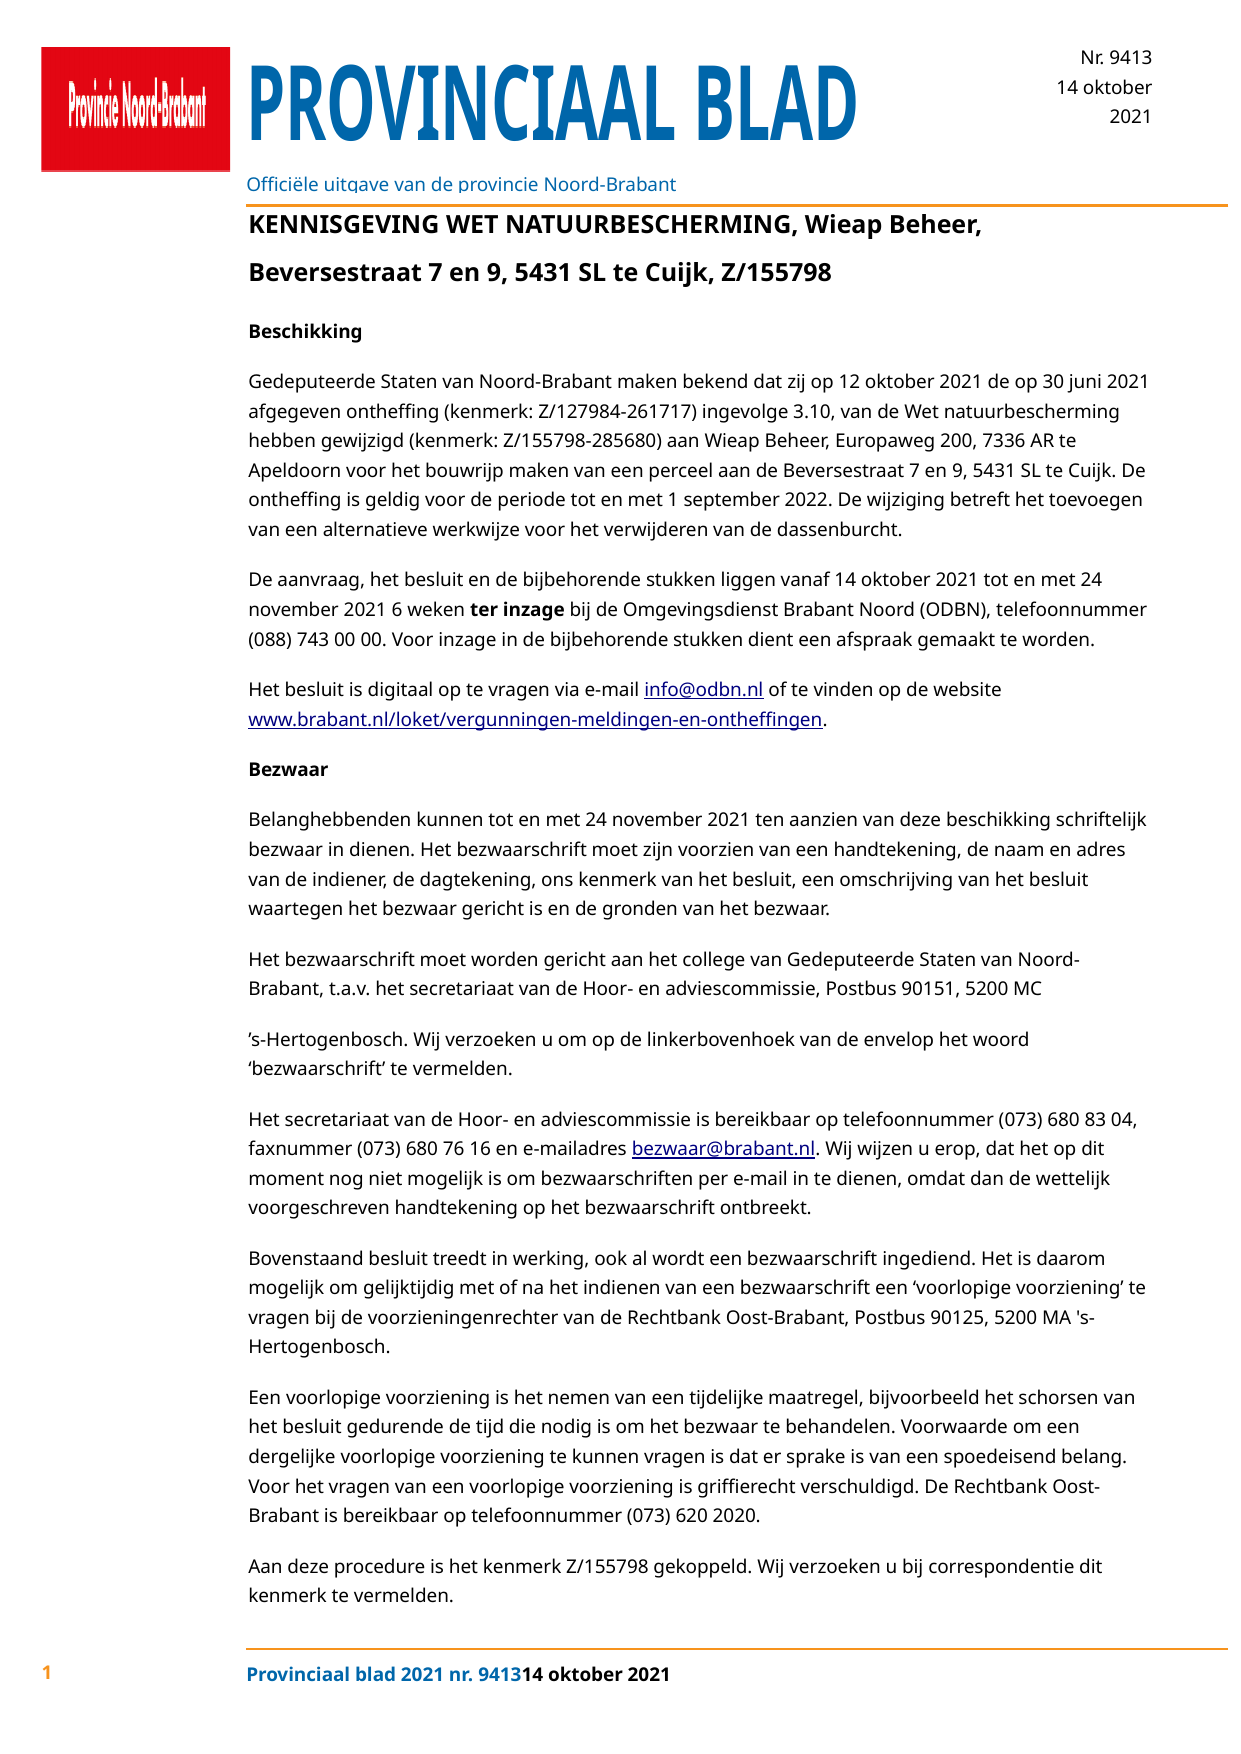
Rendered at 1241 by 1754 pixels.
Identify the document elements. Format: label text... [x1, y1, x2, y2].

text Het bezwaarschrift moet worden gericht aan het college van Gedeputeerde Staten van Noord-Brabant, t.a.v. het secretariaat van de Hoor- en adviescommissie, Postbus 90151, 5200 MC [248, 946, 1152, 1001]
text Het besluit is digitaal op te vragen via e-mail info@odbn.nl of te vinden op de website www.brabant.nl/loket/vergunningen-meldingen-en-ontheffingen. [248, 676, 1152, 732]
text Aan deze procedure is het kenmerk Z/155798 gekoppeld. Wij verzoeken u bij correspondentie dit kenmerk te vermelden. [248, 1553, 1152, 1608]
text Belanghebbenden kunnen tot en met 24 november 2021 ten aanzien van deze beschikking schriftelijk bezwaar in dienen. Het bezwaarschrift moet zijn voorzien van een handtekening, de naam en adres van de indiener, de dagtekening, ons kenmerk van het besluit, een omschrijving van het besluit waartegen het bezwaar gericht is en de gronden van het bezwaar. [248, 807, 1152, 921]
text Bezwaar [248, 756, 1152, 782]
text Het secretariaat van de Hoor- en adviescommissie is bereikbaar op telefoonnummer (073) 680 83 04, faxnummer (073) 680 76 16 en e-mailadres bezwaar@brabant.nl. Wij wijzen u erop, dat het op dit moment nog niet mogelijk is om bezwaarschriften per e-mail in te dienen, omdat dan de wettelijk voorgeschreven handtekening op het bezwaarschrift ontbreekt. [248, 1106, 1152, 1220]
text Beschikking [248, 318, 1152, 344]
text Een voorlopige voorziening is het nemen van een tijdelijke maatregel, bijvoorbeeld het schorsen van het besluit gedurende de tijd die nodig is om het bezwaar te behandelen. Voorwaarde om een dergelijke voorlopige voorziening te kunnen vragen is dat er sprake is van een spoedeisend belang. Voor het vragen van een voorlopige voorziening is griffierecht verschuldigd. De Rechtbank Oost-Brabant is bereikbaar op telefoonnummer (073) 620 2020. [248, 1384, 1152, 1528]
text Gedeputeerde Staten van Noord-Brabant maken bekend dat zij op 12 oktober 2021 de op 30 juni 2021 afgegeven ontheffing (kenmerk: Z/127984-261717) ingevolge 3.10, van de Wet natuurbescherming hebben gewijzigd (kenmerk: Z/155798-285680) aan Wieap Beheer, Europaweg 200, 7336 AR te Apeldoorn voor het bouwrijp maken van een perceel aan de Beversestraat 7 en 9, 5431 SL te Cuijk. De ontheffing is geldig voor de periode tot en met 1 september 2022. De wijziging betreft het toevoegen van een alternatieve werkwijze voor het verwijderen van de dassenburcht. [248, 368, 1152, 542]
picture [41, 47, 231, 172]
text De aanvraag, het besluit en de bijbehorende stukken liggen vanaf 14 oktober 2021 tot en met 24 november 2021 6 weken ter inzage bij de Omgevingsdienst Brabant Noord (ODBN), telefoonnummer (088) 743 00 00. Voor inzage in de bijbehorende stukken dient een afspraak gemaakt te worden. [248, 567, 1152, 652]
text Bovenstaand besluit treedt in werking, ook al wordt een bezwaarschrift ingediend. Het is daarom mogelijk om gelijktijdig met of na het indienen van een bezwaarschrift een ‘voorlopige voorziening’ te vragen bij de voorzieningenrechter van de Rechtbank Oost-Brabant, Postbus 90125, 5200 MA 's-Hertogenbosch. [248, 1245, 1152, 1359]
text ’s-Hertogenbosch. Wij verzoeken u om op de linkerbovenhoek van de envelop het woord ‘bezwaarschrift’ te vermelden. [248, 1026, 1152, 1081]
text KENNISGEVING WET NATUURBESCHERMING, Wieap Beheer, Beversestraat 7 en 9, 5431 SL te Cuijk, Z/155798 [248, 207, 1152, 288]
